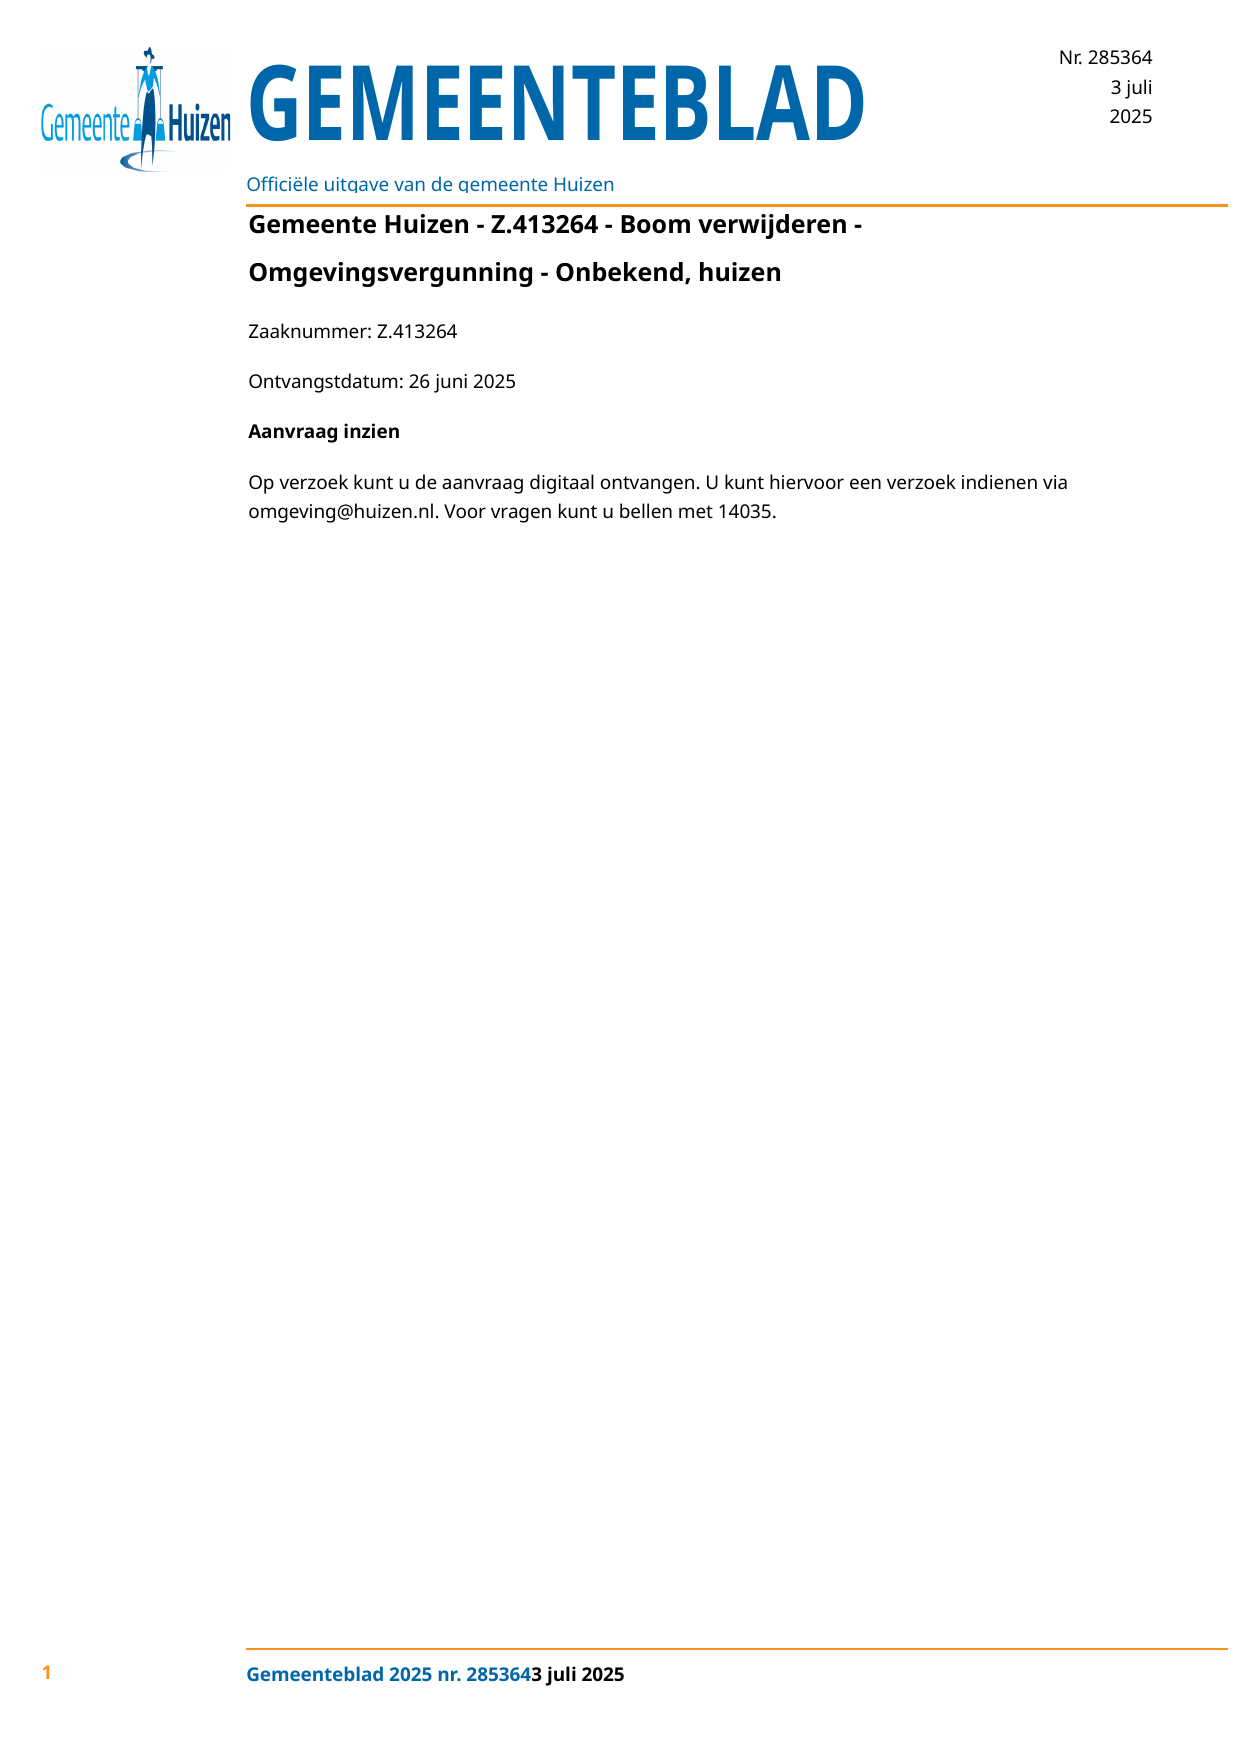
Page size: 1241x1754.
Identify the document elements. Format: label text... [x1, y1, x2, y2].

text Gemeente Huizen - Z.413264 - Boom verwijderen - Omgevingsvergunning - Onbekend, huizen [248, 207, 1152, 288]
text Ontvangstdatum: 26 juni 2025 [248, 368, 1152, 394]
picture [41, 47, 231, 172]
text Zaaknummer: Z.413264 [248, 318, 1152, 344]
text Aanvraag inzien [248, 419, 1152, 444]
text Op verzoek kunt u de aanvraag digitaal ontvangen. U kunt hiervoor een verzoek indienen via omgeving@huizen.nl. Voor vragen kunt u bellen met 14035. [248, 469, 1152, 524]
